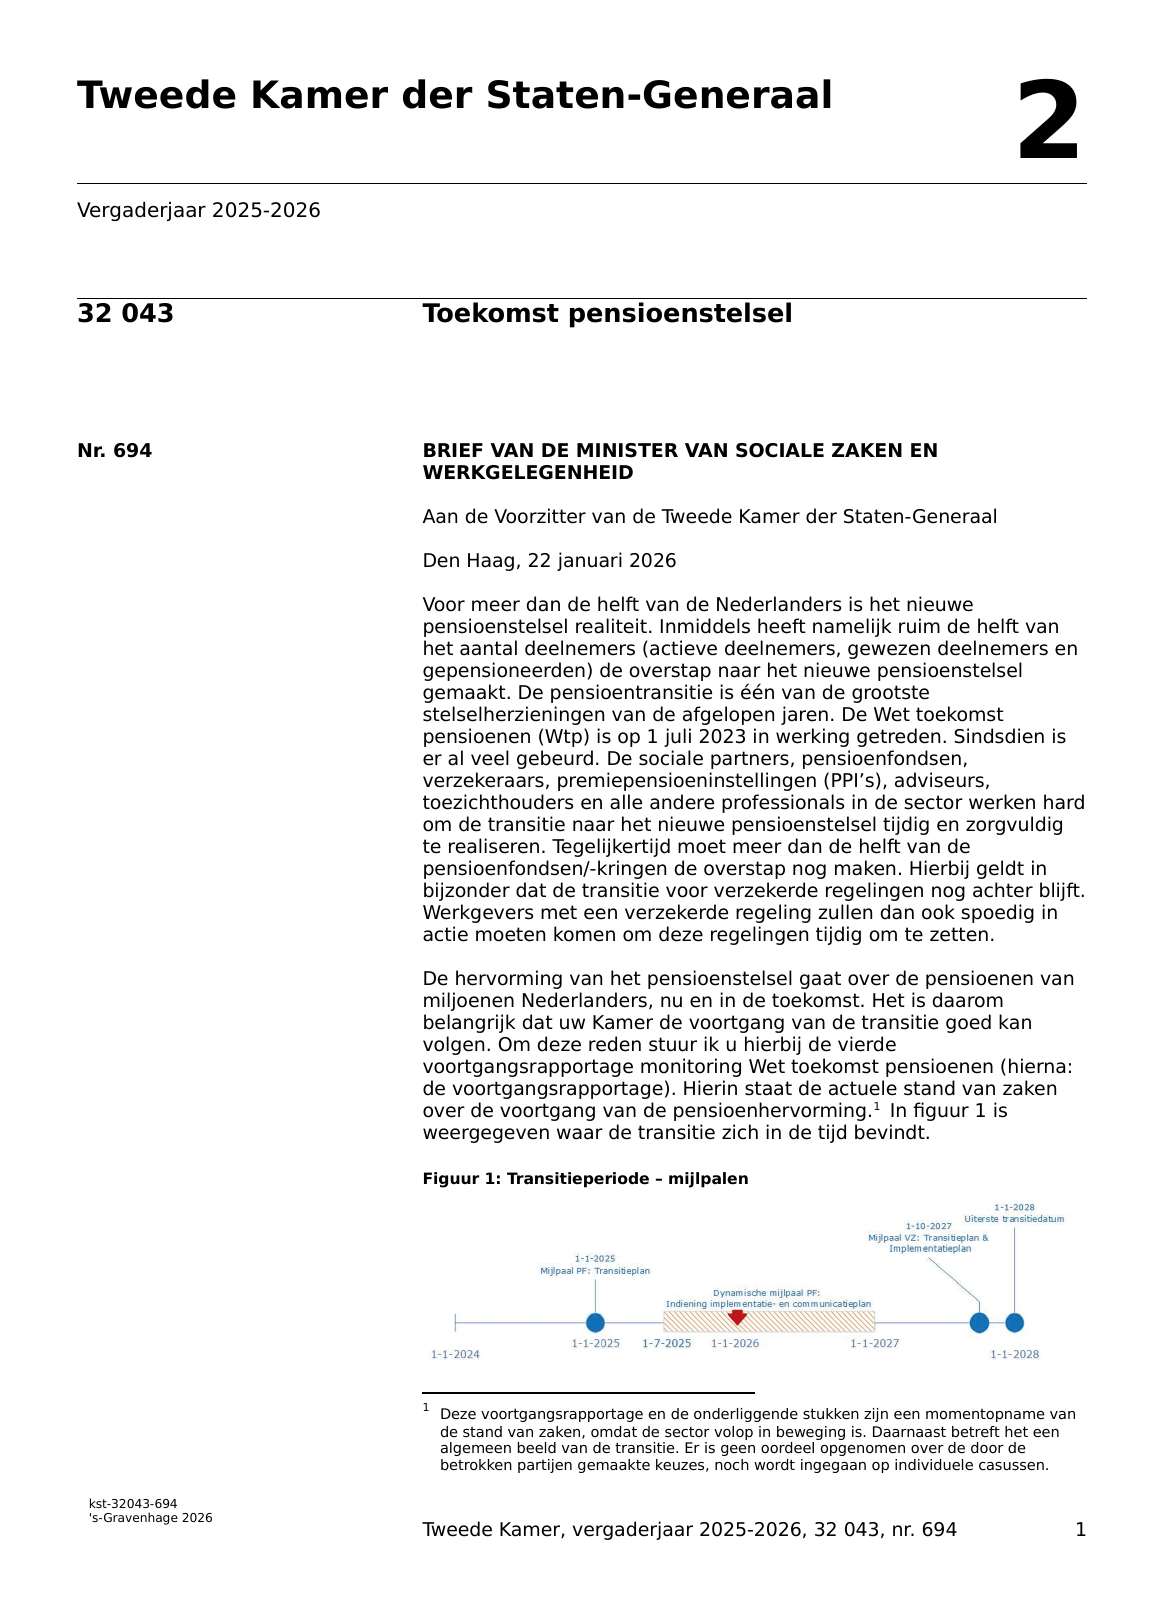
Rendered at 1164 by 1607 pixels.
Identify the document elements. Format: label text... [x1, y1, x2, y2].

table_cell Vergaderjaar 2025-2026 [77, 184, 1087, 298]
text Den Haag, 22 januari 2026 [422, 550, 1087, 572]
table_header 2 [886, 59, 1087, 183]
text De hervorming van het pensioenstelsel gaat over de pensioenen van miljoenen Nederlanders, nu en in de toekomst. Het is daarom belangrijk dat uw Kamer de voortgang van de transitie goed kan volgen. Om deze reden stuur ik u hierbij de vierde voortgangsrapportage monitoring Wet toekomst pensioenen (hierna: de voortgangsrapportage). Hierin staat de actuele stand van zaken over de voortgang van de pensioenhervorming. In figuur 1 is weergegeven waar de transitie zich in de tijd bevindt. [422, 968, 1087, 1144]
subtitle Nr. 694 BRIEF VAN DE MINISTER VAN SOCIALE ZAKEN EN WERKGELEGENHEID [77, 440, 1087, 484]
text kst-32043-694 [88, 1497, 323, 1511]
table_header Tweede Kamer der Staten-Generaal [77, 59, 886, 183]
text Voor meer dan de helft van de Nederlanders is het nieuwe pensioenstelsel realiteit. Inmiddels heeft namelijk ruim de helft van het aantal deelnemers (actieve deelnemers, gewezen deelnemers en gepensioneerden) de overstap naar het nieuwe pensioenstelsel gemaakt. De pensioentransitie is één van de grootste stelselherzieningen van de afgelopen jaren. De Wet toekomst pensioenen (Wtp) is op 1 juli 2023 in werking getreden. Sindsdien is er al veel gebeurd. De sociale partners, pensioenfondsen, verzekeraars, premiepensioeninstellingen (PPI’s), adviseurs, toezichthouders en alle andere professionals in de sector werken hard om de transitie naar het nieuwe pensioenstelsel tijdig en zorgvuldig te realiseren. Tegelijkertijd moet meer dan de helft van de pensioenfondsen/-kringen de overstap nog maken. Hierbij geldt in bijzonder dat de transitie voor verzekerde regelingen nog achter blijft. Werkgevers met een verzekerde regeling zullen dan ook spoedig in actie moeten komen om deze regelingen tijdig om te zetten. [422, 594, 1087, 946]
subtitle 32 043 Toekomst pensioenstelsel [77, 299, 1087, 329]
text Aan de Voorzitter van de Tweede Kamer der Staten-Generaal [422, 506, 1087, 528]
text Deze voortgangsrapportage en de onderliggende stukken zijn een momentopname van de stand van zaken, omdat de sector volop in beweging is. Daarnaast betreft het een algemeen beeld van de transitie. Er is geen oordeel opgenomen over de door de betrokken partijen gemaakte keuzes, noch wordt ingegaan op individuele casussen. [422, 1402, 1087, 1474]
picture [422, 1199, 1072, 1366]
text 's-Gravenhage 2026 [88, 1511, 323, 1525]
text Figuur 1: Transitieperiode – mijlpalen [422, 1170, 1072, 1188]
